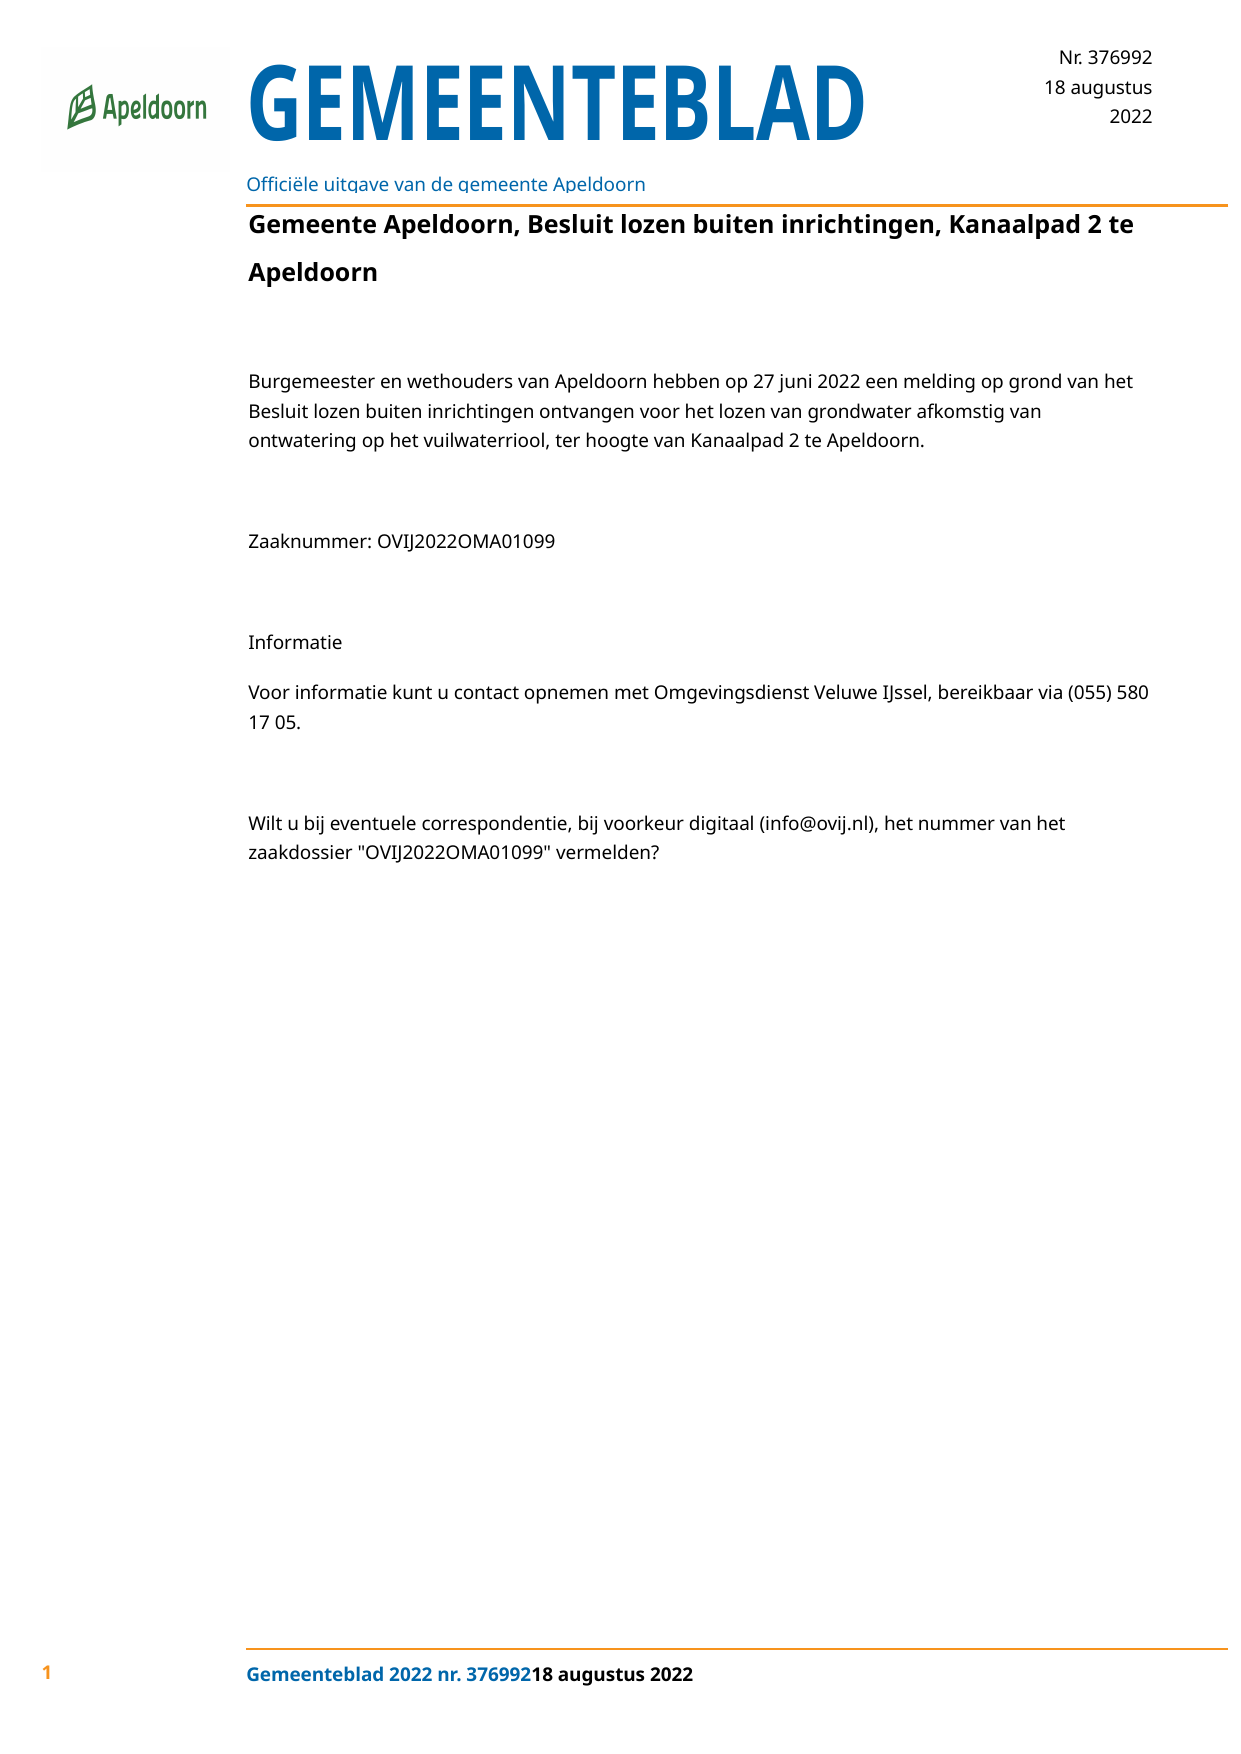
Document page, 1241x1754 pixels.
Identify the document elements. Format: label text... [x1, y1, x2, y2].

text Burgemeester en wethouders van Apeldoorn hebben op 27 juni 2022 een melding op grond van het Besluit lozen buiten inrichtingen ontvangen voor het lozen van grondwater afkomstig van ontwatering op het vuilwaterriool, ter hoogte van Kanaalpad 2 te Apeldoorn. [248, 368, 1152, 453]
text Voor informatie kunt u contact opnemen met Omgevingsdienst Veluwe IJssel, bereikbaar via (055) 580 17 05. [248, 679, 1152, 735]
text Zaaknummer: OVIJ2022OMA01099 [248, 528, 1152, 554]
picture [41, 47, 231, 172]
text Informatie [248, 629, 1152, 655]
text Gemeente Apeldoorn, Besluit lozen buiten inrichtingen, Kanaalpad 2 te Apeldoorn [248, 207, 1152, 288]
text Wilt u bij eventuele correspondentie, bij voorkeur digitaal (info@ovij.nl), het nummer van het zaakdossier "OVIJ2022OMA01099" vermelden? [248, 810, 1152, 865]
